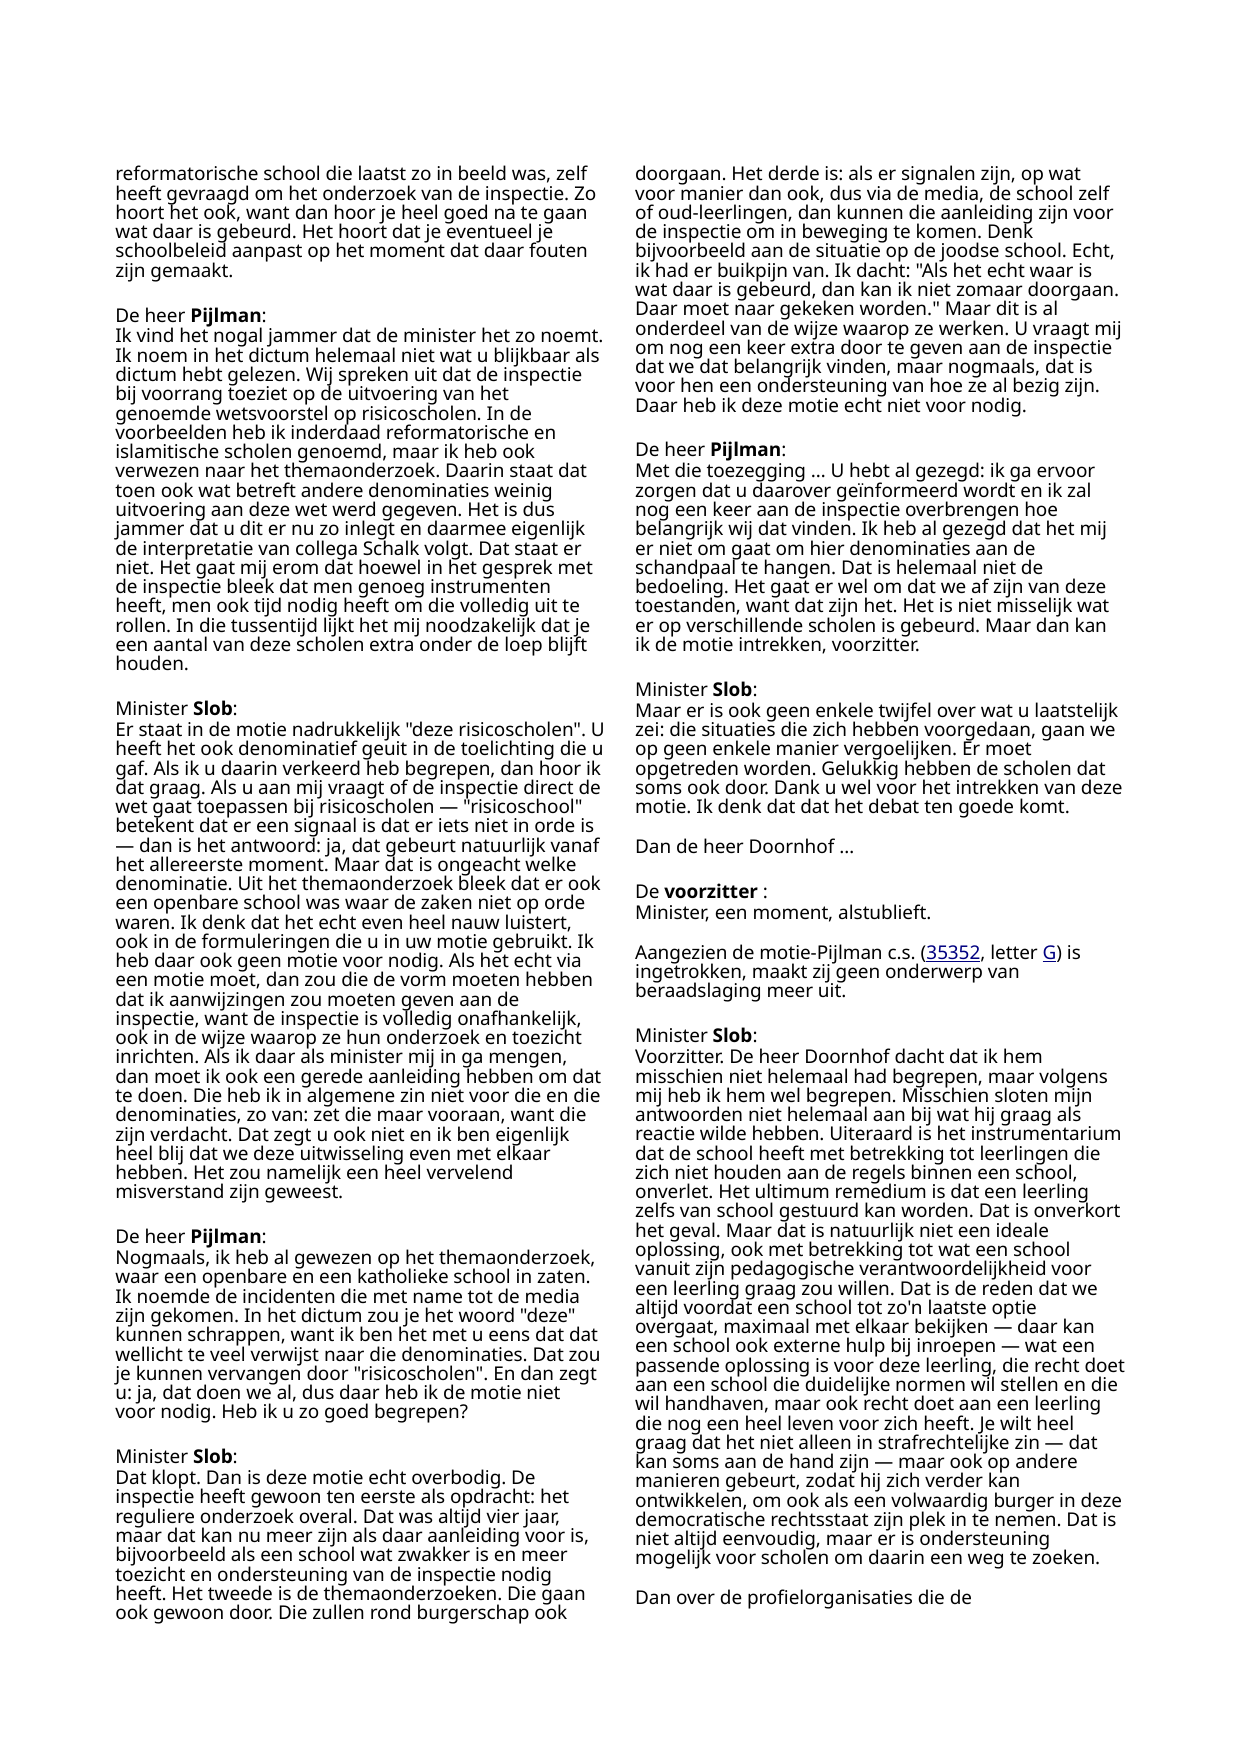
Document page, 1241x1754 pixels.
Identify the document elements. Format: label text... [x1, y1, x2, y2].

text Er staat in de motie nadrukkelijk "deze risicoscholen". U heeft het ook denominatief geuit in de toelichting die u gaf. Als ik u daarin verkeerd heb begrepen, dan hoor ik dat graag. Als u aan mij vraagt of de inspectie direct de wet gaat toepassen bij risicoscholen — "risicoschool" betekent dat er een signaal is dat er iets niet in orde is — dan is het antwoord: ja, dat gebeurt natuurlijk vanaf het allereerste moment. Maar dat is ongeacht welke denominatie. Uit het themaonderzoek bleek dat er ook een openbare school was waar de zaken niet op orde waren. Ik denk dat het echt even heel nauw luistert, ook in de formuleringen die u in uw motie gebruikt. Ik heb daar ook geen motie voor nodig. Als het echt via een motie moet, dan zou die de vorm moeten hebben dat ik aanwijzingen zou moeten geven aan de inspectie, want de inspectie is volledig onafhankelijk, ook in de wijze waarop ze hun onderzoek en toezicht inrichten. Als ik daar als minister mij in ga mengen, dan moet ik ook een gerede aanleiding hebben om dat te doen. Die heb ik in algemene zin niet voor die en die denominaties, zo van: zet die maar vooraan, want die zijn verdacht. Dat zegt u ook niet en ik ben eigenlijk heel blij dat we deze uitwisseling even met elkaar hebben. Het zou namelijk een heel vervelend misverstand zijn geweest. [115, 721, 605, 1203]
text De voorzitter : [635, 878, 1125, 904]
text Minister Slob: [635, 1023, 1125, 1048]
text Dat klopt. Dan is deze motie echt overbodig. De inspectie heeft gewoon ten eerste als opdracht: het reguliere onderzoek overal. Dat was altijd vier jaar, maar dat kan nu meer zijn als daar aanleiding voor is, bijvoorbeeld als een school wat zwakker is en meer toezicht en ondersteuning van de inspectie nodig heeft. Het tweede is de themaonderzoeken. Die gaan ook gewoon door. Die zullen rond burgerschap ook [115, 1469, 605, 1623]
text Minister Slob: [115, 1443, 605, 1469]
text Nogmaals, ik heb al gewezen op het themaonderzoek, waar een openbare en een katholieke school in zaten. Ik noemde de incidenten die met name tot de media zijn gekomen. In het dictum zou je het woord "deze" kunnen schrappen, want ik ben het met u eens dat dat wellicht te veel verwijst naar die denominaties. Dat zou je kunnen vervangen door "risicoscholen". En dan zegt u: ja, dat doen we al, dus daar heb ik de motie niet voor nodig. Heb ik u zo goed begrepen? [115, 1249, 605, 1423]
text Voorzitter. De heer Doornhof dacht dat ik hem misschien niet helemaal had begrepen, maar volgens mij heb ik hem wel begrepen. Misschien sloten mijn antwoorden niet helemaal aan bij wat hij graag als reactie wilde hebben. Uiteraard is het instrumentarium dat de school heeft met betrekking tot leerlingen die zich niet houden aan de regels binnen een school, onverlet. Het ultimum remedium is dat een leerling zelfs van school gestuurd kan worden. Dat is onverkort het geval. Maar dat is natuurlijk niet een ideale oplossing, ook met betrekking tot wat een school vanuit zijn pedagogische verantwoordelijkheid voor een leerling graag zou willen. Dat is de reden dat we altijd voordat een school tot zo'n laatste optie overgaat, maximaal met elkaar bekijken — daar kan een school ook externe hulp bij inroepen — wat een passende oplossing is voor deze leerling, die recht doet aan een school die duidelijke normen wil stellen en die wil handhaven, maar ook recht doet aan een leerling die nog een heel leven voor zich heeft. Je wilt heel graag dat het niet alleen in strafrechtelijke zin — dat kan soms aan de hand zijn — maar ook op andere manieren gebeurt, zodat hij zich verder kan ontwikkelen, om ook als een volwaardig burger in deze democratische rechtsstaat zijn plek in te nemen. Dat is niet altijd eenvoudig, maar er is ondersteuning mogelijk voor scholen om daarin een weg te zoeken. [635, 1048, 1125, 1569]
text Ik vind het nogal jammer dat de minister het zo noemt. Ik noem in het dictum helemaal niet wat u blijkbaar als dictum hebt gelezen. Wij spreken uit dat de inspectie bij voorrang toeziet op de uitvoering van het genoemde wetsvoorstel op risicoscholen. In de voorbeelden heb ik inderdaad reformatorische en islamitische scholen genoemd, maar ik heb ook verwezen naar het themaonderzoek. Daarin staat dat toen ook wat betreft andere denominaties weinig uitvoering aan deze wet werd gegeven. Het is dus jammer dat u dit er nu zo inlegt en daarmee eigenlijk de interpretatie van collega Schalk volgt. Dat staat er niet. Het gaat mij erom dat hoewel in het gesprek met de inspectie bleek dat men genoeg instrumenten heeft, men ook tijd nodig heeft om die volledig uit te rollen. In die tussentijd lijkt het mij noodzakelijk dat je een aantal van deze scholen extra onder de loep blijft houden. [115, 327, 605, 674]
text Dan over de profielorganisaties die de [635, 1589, 1125, 1609]
text reformatorische school die laatst zo in beeld was, zelf heeft gevraagd om het onderzoek van de inspectie. Zo hoort het ook, want dan hoor je heel goed na te gaan wat daar is gebeurd. Het hoort dat je eventueel je schoolbeleid aanpast op het moment dat daar fouten zijn gemaakt. [115, 165, 605, 281]
text Dan de heer Doornhof … [635, 838, 1125, 857]
text Maar er is ook geen enkele twijfel over wat u laatstelijk zei: die situaties die zich hebben voorgedaan, gaan we op geen enkele manier vergoelijken. Er moet opgetreden worden. Gelukkig hebben de scholen dat soms ook door. Dank u wel voor het intrekken van deze motie. Ik denk dat dat het debat ten goede komt. [635, 702, 1125, 817]
text De heer Pijlman: [115, 302, 605, 327]
text doorgaan. Het derde is: als er signalen zijn, op wat voor manier dan ook, dus via de media, de school zelf of oud-leerlingen, dan kunnen die aanleiding zijn voor de inspectie om in beweging te komen. Denk bijvoorbeeld aan de situatie op de joodse school. Echt, ik had er buikpijn van. Ik dacht: "Als het echt waar is wat daar is gebeurd, dan kan ik niet zomaar doorgaan. Daar moet naar gekeken worden." Maar dit is al onderdeel van de wijze waarop ze werken. U vraagt mij om nog een keer extra door te geven aan de inspectie dat we dat belangrijk vinden, maar nogmaals, dat is voor hen een ondersteuning van hoe ze al bezig zijn. Daar heb ik deze motie echt niet voor nodig. [635, 165, 1125, 416]
text Minister, een moment, alstublieft. [635, 904, 1125, 923]
text Aangezien de motie-Pijlman c.s. (35352, letter G) is ingetrokken, maakt zij geen onderwerp van beraadslaging meer uit. [635, 944, 1125, 1002]
text Met die toezegging … U hebt al gezegd: ik ga ervoor zorgen dat u daarover geïnformeerd wordt en ik zal nog een keer aan de inspectie overbrengen hoe belangrijk wij dat vinden. Ik heb al gezegd dat het mij er niet om gaat om hier denominaties aan de schandpaal te hangen. Dat is helemaal niet de bedoeling. Het gaat er wel om dat we af zijn van deze toestanden, want dat zijn het. Het is niet misselijk wat er op verschillende scholen is gebeurd. Maar dan kan ik de motie intrekken, voorzitter. [635, 462, 1125, 655]
text De heer Pijlman: [115, 1223, 605, 1249]
text De heer Pijlman: [635, 437, 1125, 462]
text Minister Slob: [115, 695, 605, 721]
text Minister Slob: [635, 676, 1125, 702]
